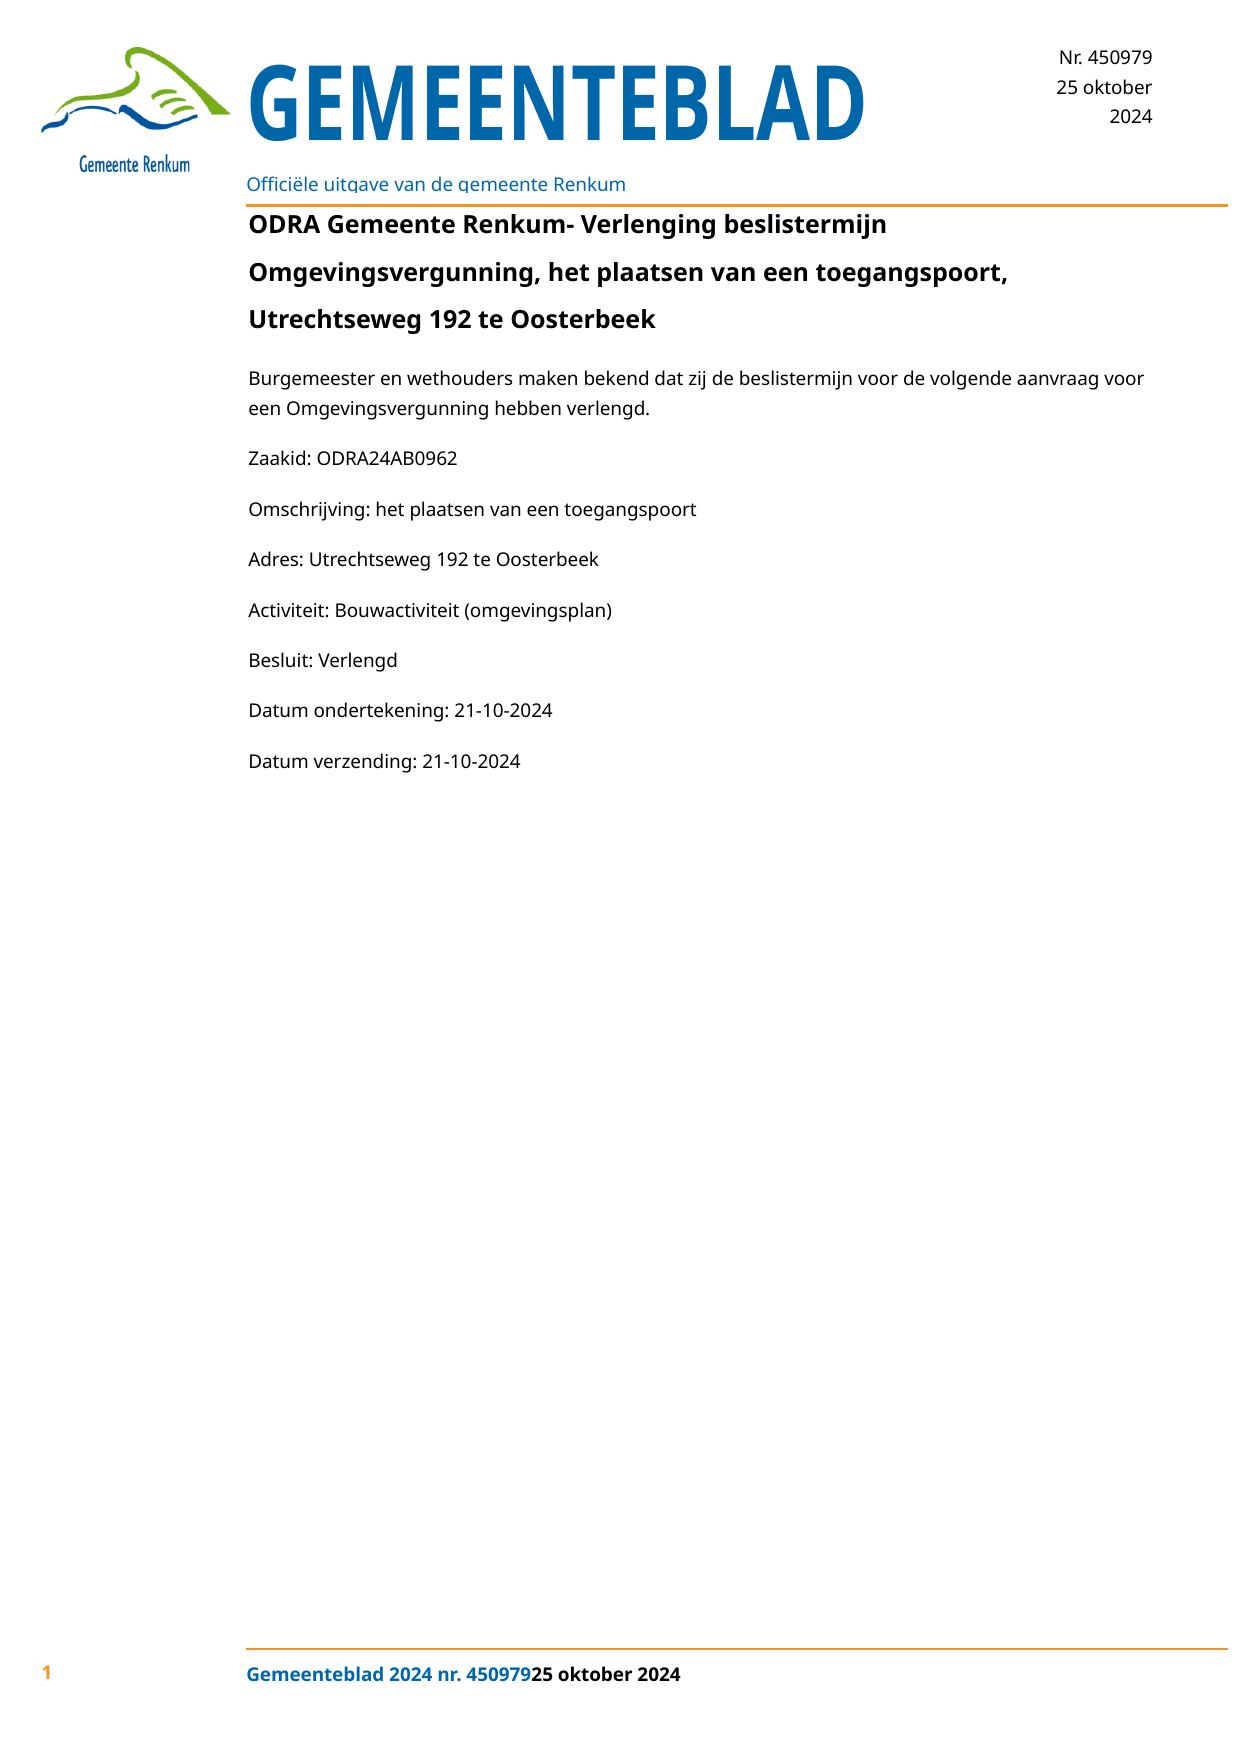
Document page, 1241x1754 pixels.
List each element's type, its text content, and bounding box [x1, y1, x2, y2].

text Datum verzending: 21-10-2024 [248, 748, 1152, 774]
text Zaakid: ODRA24AB0962 [248, 446, 1152, 471]
text Omschrijving: het plaatsen van een toegangspoort [248, 496, 1152, 522]
text ODRA Gemeente Renkum- Verlenging beslistermijn Omgevingsvergunning, het plaatsen van een toegangspoort, Utrechtseweg 192 te Oosterbeek [248, 207, 1152, 336]
text Besluit: Verlengd [248, 647, 1152, 673]
text Activiteit: Bouwactiviteit (omgevingsplan) [248, 597, 1152, 622]
text Datum ondertekening: 21-10-2024 [248, 698, 1152, 723]
text Adres: Utrechtseweg 192 te Oosterbeek [248, 546, 1152, 572]
text Burgemeester en wethouders maken bekend dat zij de beslistermijn voor de volgende aanvraag voor een Omgevingsvergunning hebben verlengd. [248, 366, 1152, 421]
picture [41, 47, 231, 172]
